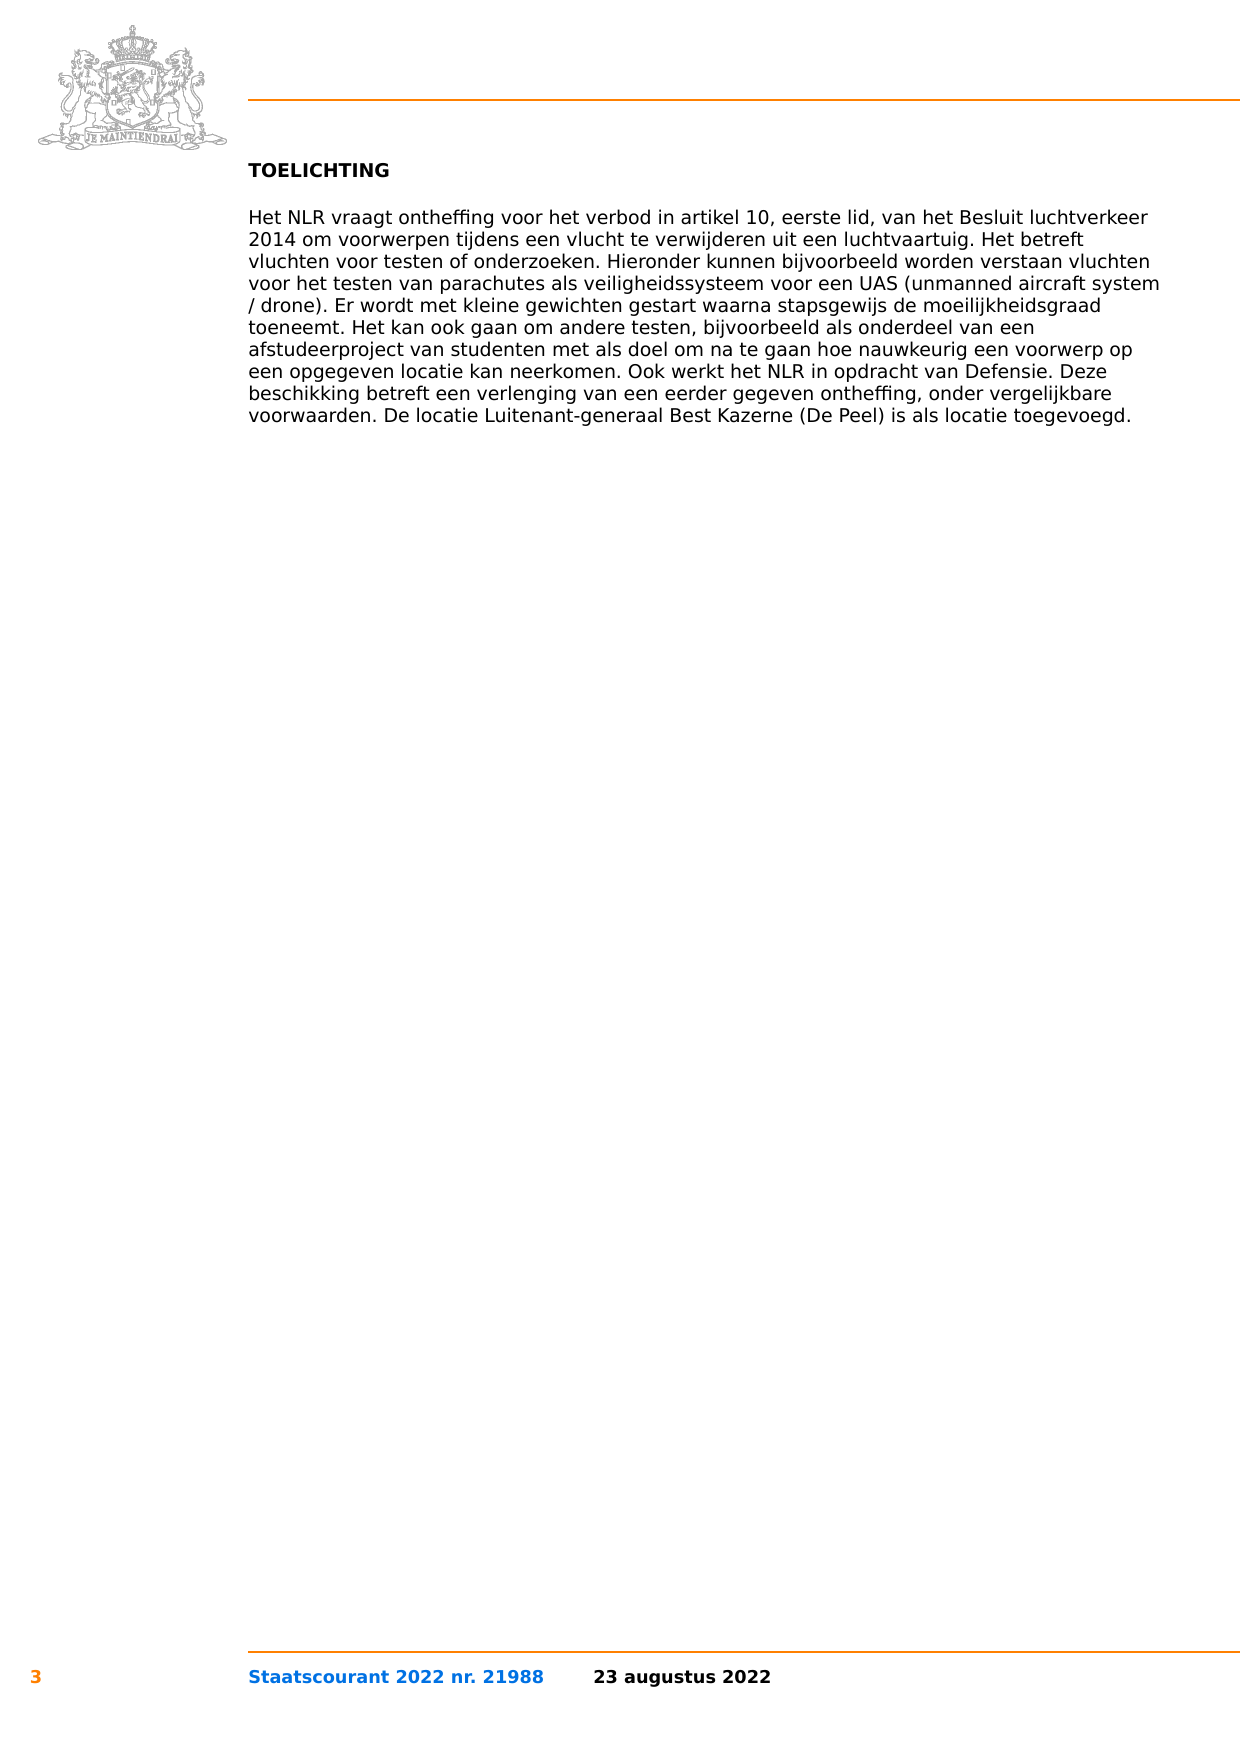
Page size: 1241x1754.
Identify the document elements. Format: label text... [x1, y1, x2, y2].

picture [38, 25, 227, 150]
text Het NLR vraagt ontheffing voor het verbod in artikel 10, eerste lid, van het Besluit luchtverkeer 2014 om voorwerpen tijdens een vlucht te verwijderen uit een luchtvaartuig. Het betreft vluchten voor testen of onderzoeken. Hieronder kunnen bijvoorbeeld worden verstaan vluchten voor het testen van parachutes als veiligheidssysteem voor een UAS (unmanned aircraft system / drone). Er wordt met kleine gewichten gestart waarna stapsgewijs de moeilijkheidsgraad toeneemt. Het kan ook gaan om andere testen, bijvoorbeeld als onderdeel van een afstudeerproject van studenten met als doel om na te gaan hoe nauwkeurig een voorwerp op een opgegeven locatie kan neerkomen. Ook werkt het NLR in opdracht van Defensie. Deze beschikking betreft een verlenging van een eerder gegeven ontheffing, onder vergelijkbare voorwaarden. De locatie Luitenant-generaal Best Kazerne (De Peel) is als locatie toegevoegd. [248, 207, 1163, 427]
subtitle TOELICHTING [248, 160, 1163, 182]
